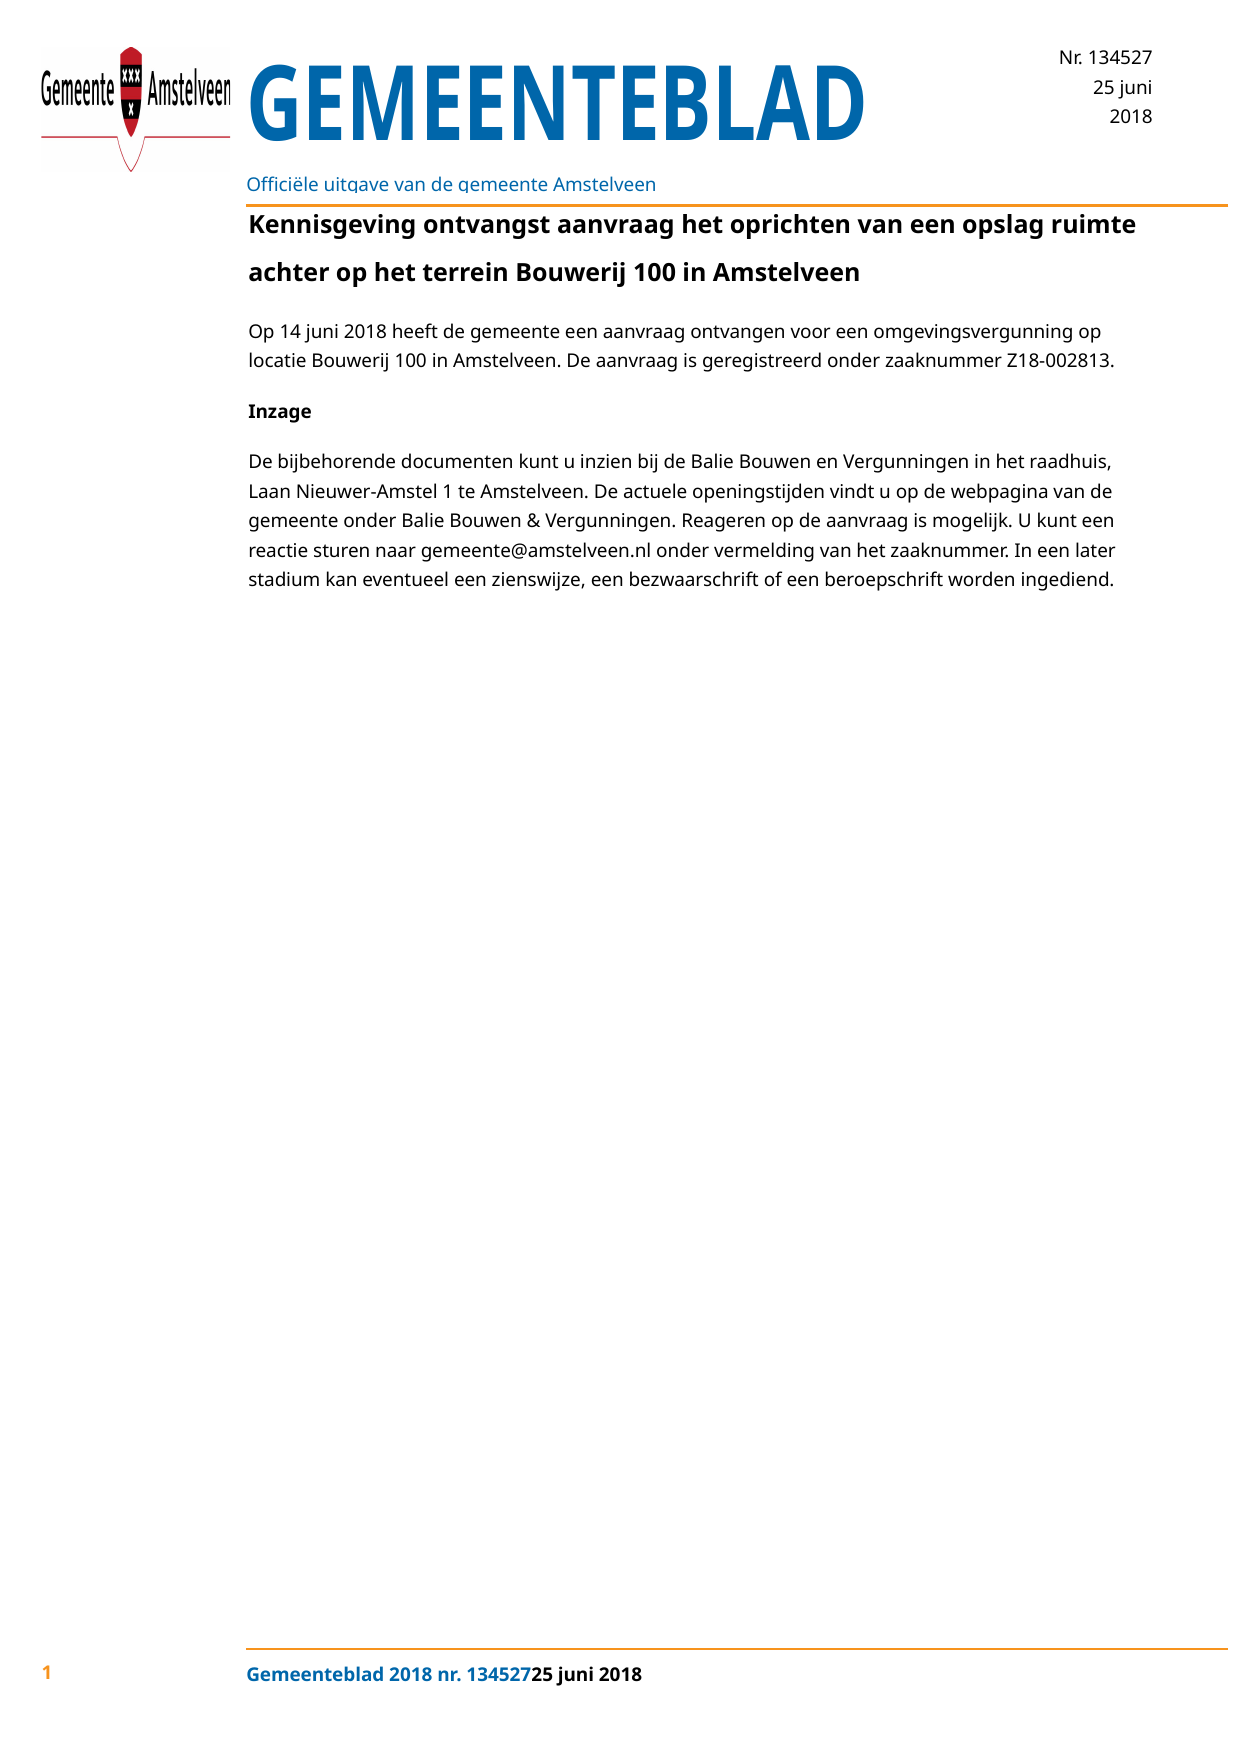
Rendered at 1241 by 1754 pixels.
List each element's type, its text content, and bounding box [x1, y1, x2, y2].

picture [41, 47, 231, 172]
text Kennisgeving ontvangst aanvraag het oprichten van een opslag ruimte achter op het terrein Bouwerij 100 in Amstelveen [248, 207, 1152, 288]
text Inzage [248, 398, 1152, 424]
text De bijbehorende documenten kunt u inzien bij de Balie Bouwen en Vergunningen in het raadhuis, Laan Nieuwer-Amstel 1 te Amstelveen. De actuele openingstijden vindt u op de webpagina van de gemeente onder Balie Bouwen & Vergunningen. Reageren op de aanvraag is mogelijk. U kunt een reactie sturen naar gemeente@amstelveen.nl onder vermelding van het zaaknummer. In een later stadium kan eventueel een zienswijze, een bezwaarschrift of een beroepschrift worden ingediend. [248, 448, 1152, 592]
text Op 14 juni 2018 heeft de gemeente een aanvraag ontvangen voor een omgevingsvergunning op locatie Bouwerij 100 in Amstelveen. De aanvraag is geregistreerd onder zaaknummer Z18-002813. [248, 318, 1152, 373]
